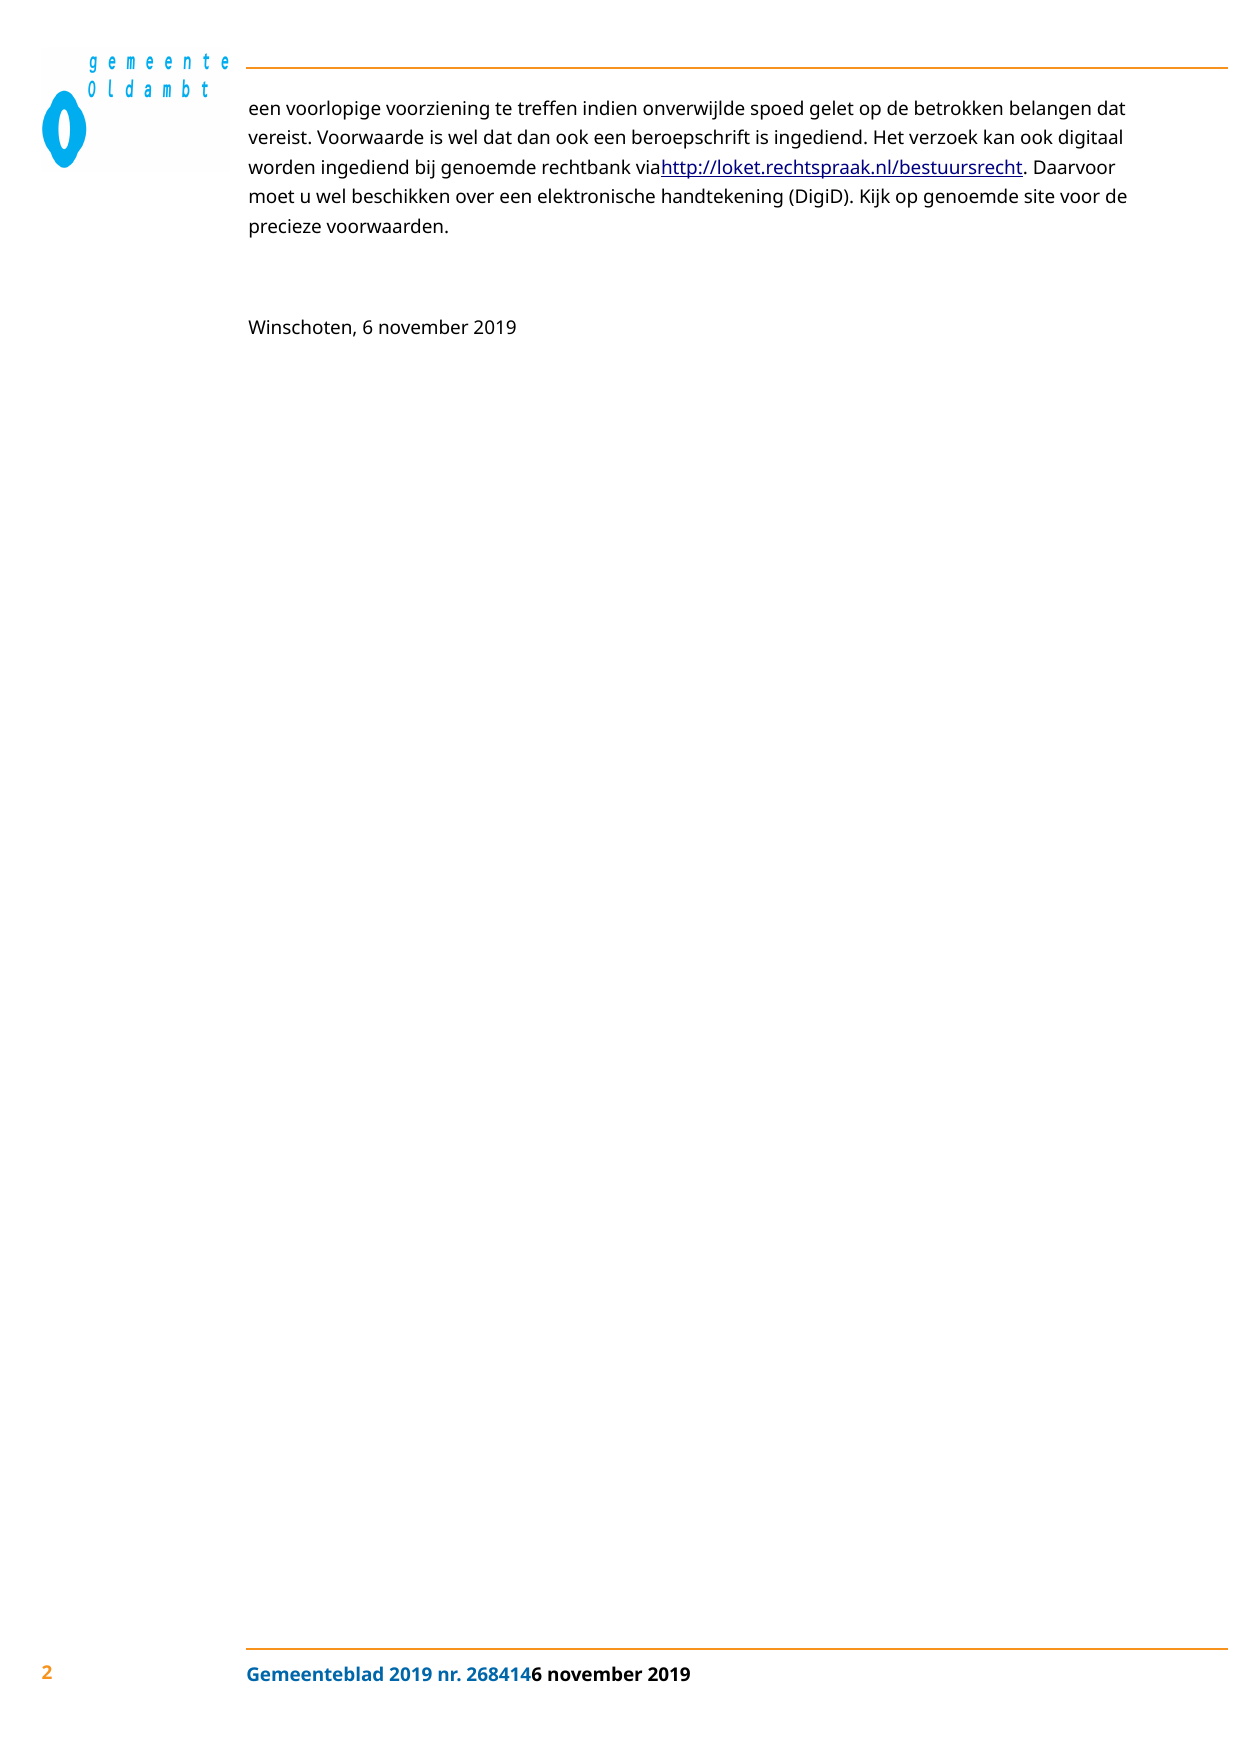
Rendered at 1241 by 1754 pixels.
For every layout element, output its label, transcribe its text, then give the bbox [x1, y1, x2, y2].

text een voorlopige voorziening te treffen indien onverwijlde spoed gelet op de betrokken belangen dat vereist. Voorwaarde is wel dat dan ook een beroepschrift is ingediend. Het verzoek kan ook digitaal worden ingediend bij genoemde rechtbank viahttp://loket.rechtspraak.nl/bestuursrecht. Daarvoor moet u wel beschikken over een elektronische handtekening (DigiD). Kijk op genoemde site voor de precieze voorwaarden. [248, 95, 1152, 239]
text Winschoten, 6 november 2019 [248, 314, 1152, 340]
picture [41, 47, 231, 172]
